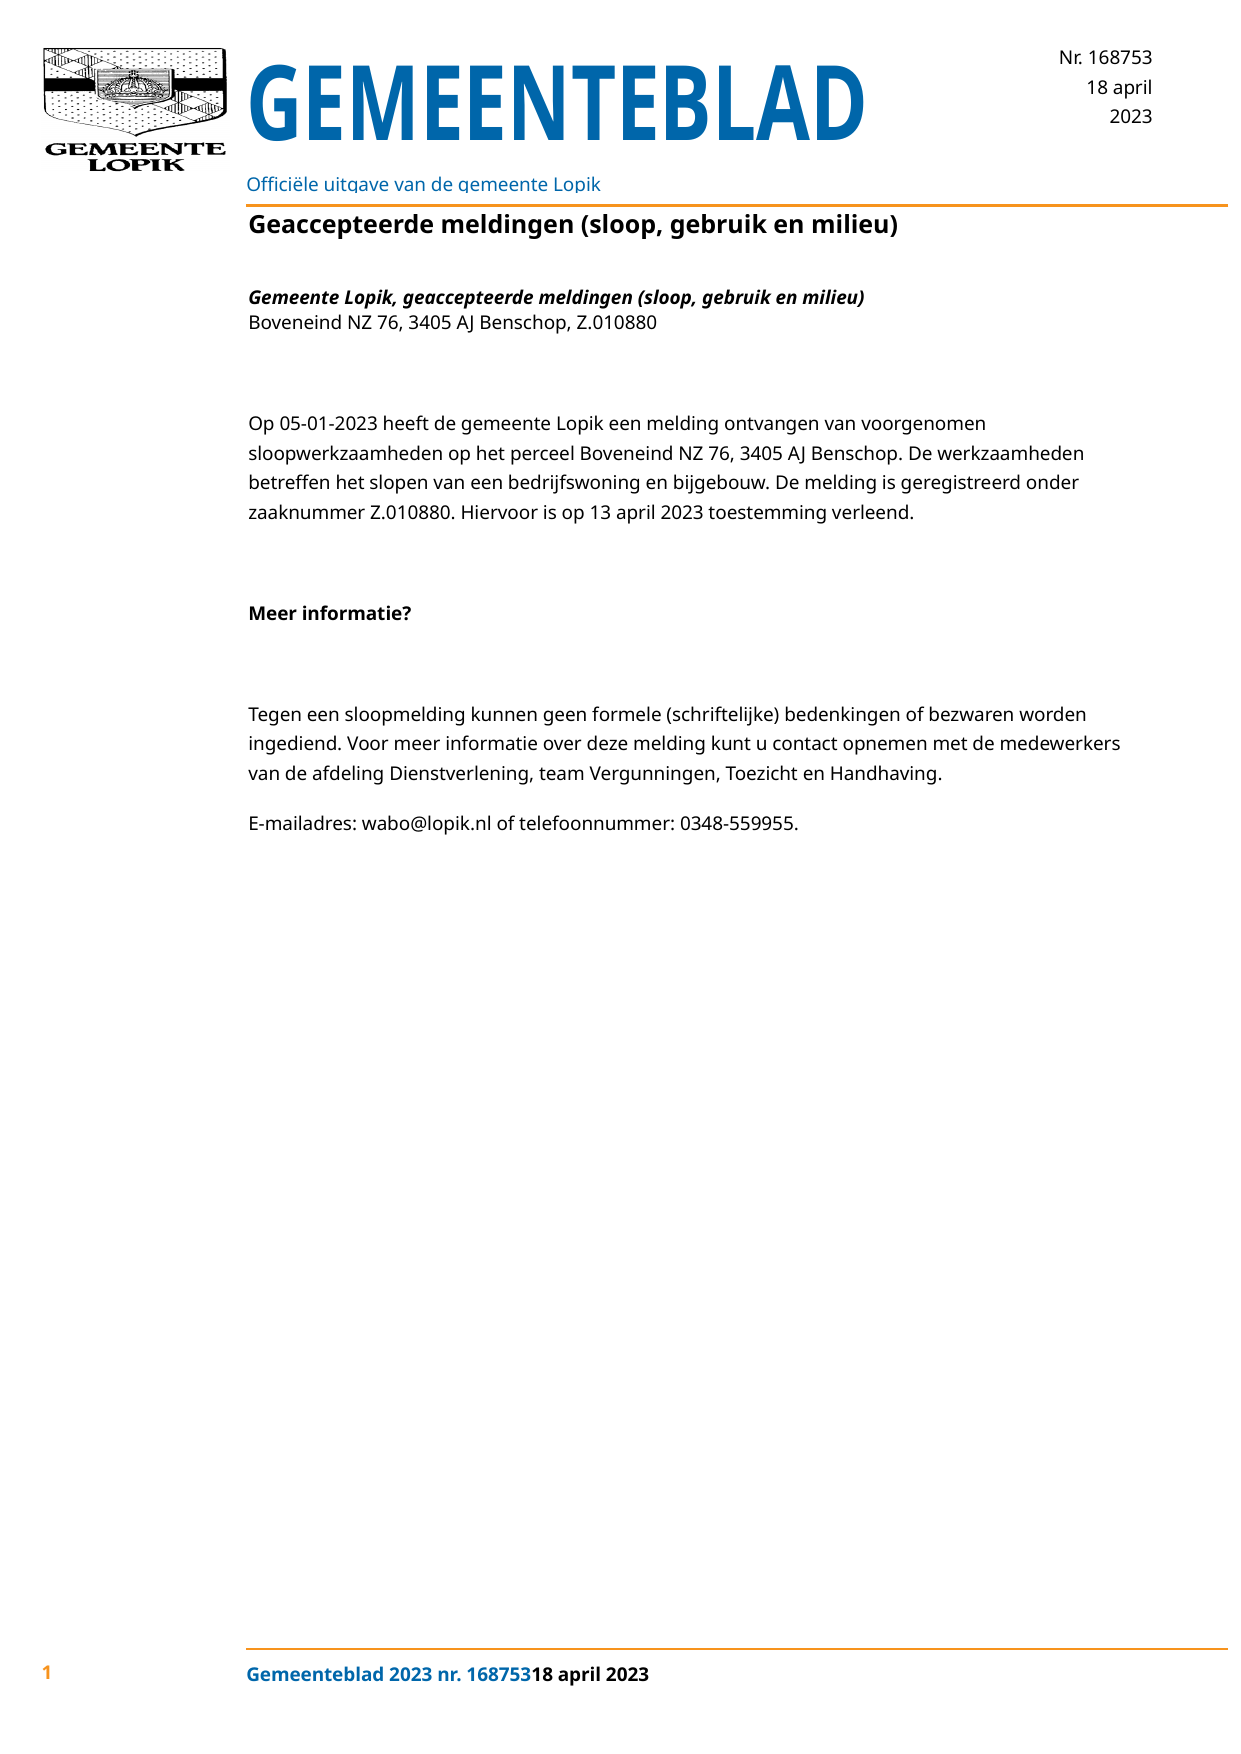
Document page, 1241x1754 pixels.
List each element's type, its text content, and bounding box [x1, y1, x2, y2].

picture [41, 47, 231, 172]
text Tegen een sloopmelding kunnen geen formele (schriftelijke) bedenkingen of bezwaren worden ingediend. Voor meer informatie over deze melding kunt u contact opnemen met de medewerkers van de afdeling Dienstverlening, team Vergunningen, Toezicht en Handhaving. [248, 701, 1152, 786]
text Geaccepteerde meldingen (sloop, gebruik en milieu) [248, 207, 1152, 241]
text Meer informatie? [248, 600, 1152, 626]
text Op 05-01-2023 heeft de gemeente Lopik een melding ontvangen van voorgenomen sloopwerkzaamheden op het perceel Boveneind NZ 76, 3405 AJ Benschop. De werkzaamheden betreffen het slopen van een bedrijfswoning en bijgebouw. De melding is geregistreerd onder zaaknummer Z.010880. Hiervoor is op 13 april 2023 toestemming verleend. [248, 410, 1152, 525]
text E-mailadres: wabo@lopik.nl of telefoonnummer: 0348-559955. [248, 810, 1152, 836]
text Boveneind NZ 76, 3405 AJ Benschop, Z.010880 [248, 309, 1152, 335]
text Gemeente Lopik, geaccepteerde meldingen (sloop, gebruik en milieu) [248, 284, 1152, 309]
